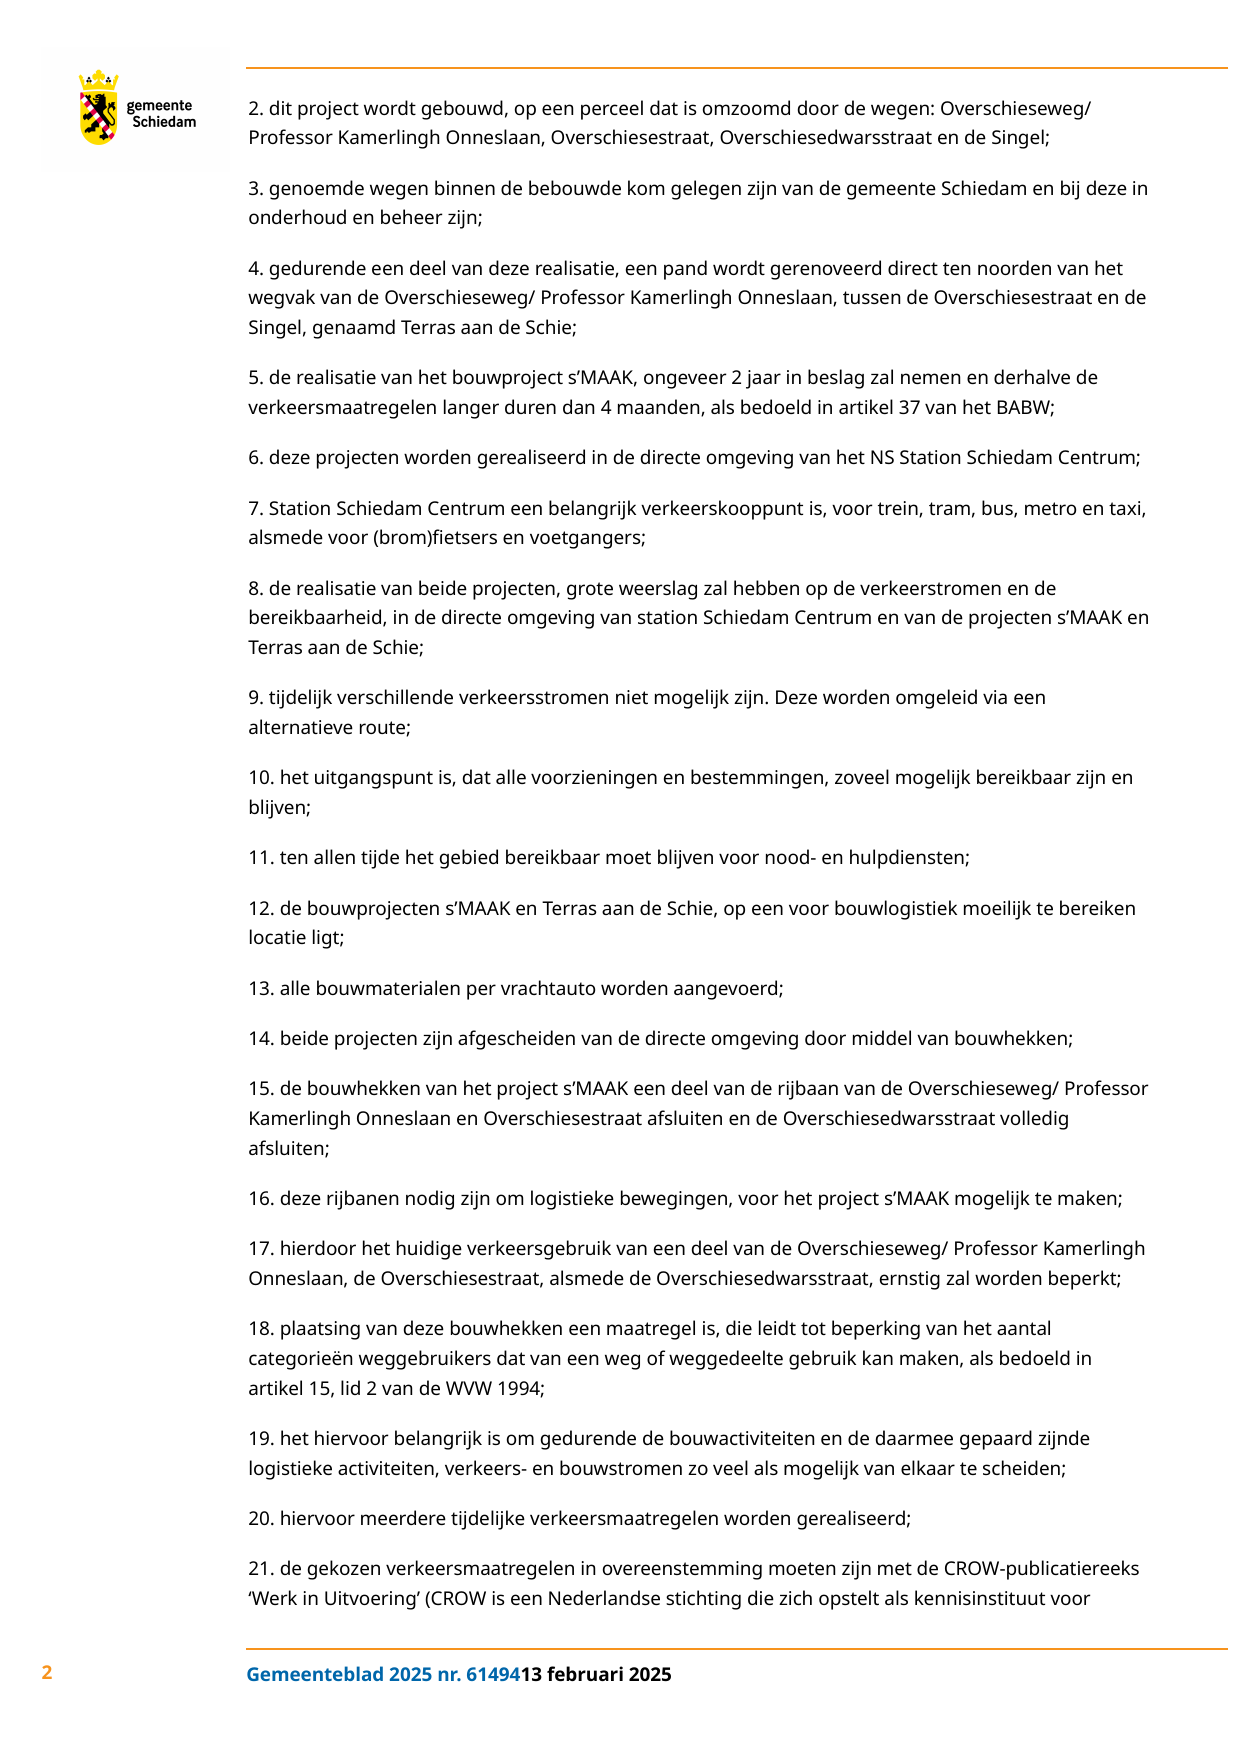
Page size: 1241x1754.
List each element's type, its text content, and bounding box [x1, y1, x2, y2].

text 7. Station Schiedam Centrum een belangrijk verkeerskooppunt is, voor trein, tram, bus, metro en taxi, alsmede voor (brom)fietsers en voetgangers; [248, 495, 1152, 550]
text 4. gedurende een deel van deze realisatie, een pand wordt gerenoveerd direct ten noorden van het wegvak van de Overschieseweg/ Professor Kamerlingh Onneslaan, tussen de Overschiesestraat en de Singel, genaamd Terras aan de Schie; [248, 255, 1152, 340]
text 10. het uitgangspunt is, dat alle voorzieningen en bestemmingen, zoveel mogelijk bereikbaar zijn en blijven; [248, 764, 1152, 820]
text 16. deze rijbanen nodig zijn om logistieke bewegingen, voor het project s’MAAK mogelijk te maken; [248, 1185, 1152, 1211]
text 11. ten allen tijde het gebied bereikbaar moet blijven voor nood- en hulpdiensten; [248, 844, 1152, 870]
text 13. alle bouwmaterialen per vrachtauto worden aangevoerd; [248, 975, 1152, 1001]
text 20. hiervoor meerdere tijdelijke verkeersmaatregelen worden gerealiseerd; [248, 1505, 1152, 1531]
text 14. beide projecten zijn afgescheiden van de directe omgeving door middel van bouwhekken; [248, 1025, 1152, 1051]
picture [41, 47, 231, 172]
text 8. de realisatie van beide projecten, grote weerslag zal hebben op de verkeerstromen en de bereikbaarheid, in de directe omgeving van station Schiedam Centrum en van de projecten s’MAAK en Terras aan de Schie; [248, 575, 1152, 660]
text 17. hierdoor het huidige verkeersgebruik van een deel van de Overschieseweg/ Professor Kamerlingh Onneslaan, de Overschiesestraat, alsmede de Overschiesedwarsstraat, ernstig zal worden beperkt; [248, 1236, 1152, 1291]
text 21. de gekozen verkeersmaatregelen in overeenstemming moeten zijn met de CROW-publicatiereeks ‘Werk in Uitvoering’ (CROW is een Nederlandse stichting die zich opstelt als kennisinstituut voor [248, 1556, 1152, 1611]
text 18. plaatsing van deze bouwhekken een maatregel is, die leidt tot beperking van het aantal categorieën weggebruikers dat van een weg of weggedeelte gebruik kan maken, als bedoeld in artikel 15, lid 2 van de WVW 1994; [248, 1316, 1152, 1401]
text 15. de bouwhekken van het project s’MAAK een deel van de rijbaan van de Overschieseweg/ Professor Kamerlingh Onneslaan en Overschiesestraat afsluiten en de Overschiesedwarsstraat volledig afsluiten; [248, 1076, 1152, 1161]
text 3. genoemde wegen binnen de bebouwde kom gelegen zijn van de gemeente Schiedam en bij deze in onderhoud en beheer zijn; [248, 175, 1152, 230]
text 6. deze projecten worden gerealiseerd in de directe omgeving van het NS Station Schiedam Centrum; [248, 444, 1152, 470]
text 12. de bouwprojecten s’MAAK en Terras aan de Schie, op een voor bouwlogistiek moeilijk te bereiken locatie ligt; [248, 895, 1152, 950]
text 19. het hiervoor belangrijk is om gedurende de bouwactiviteiten en de daarmee gepaard zijnde logistieke activiteiten, verkeers- en bouwstromen zo veel als mogelijk van elkaar te scheiden; [248, 1425, 1152, 1481]
text 5. de realisatie van het bouwproject s’MAAK, ongeveer 2 jaar in beslag zal nemen en derhalve de verkeersmaatregelen langer duren dan 4 maanden, als bedoeld in artikel 37 van het BABW; [248, 364, 1152, 420]
text 2. dit project wordt gebouwd, op een perceel dat is omzoomd door de wegen: Overschieseweg/ Professor Kamerlingh Onneslaan, Overschiesestraat, Overschiesedwarsstraat en de Singel; [248, 95, 1152, 150]
text 9. tijdelijk verschillende verkeersstromen niet mogelijk zijn. Deze worden omgeleid via een alternatieve route; [248, 684, 1152, 740]
